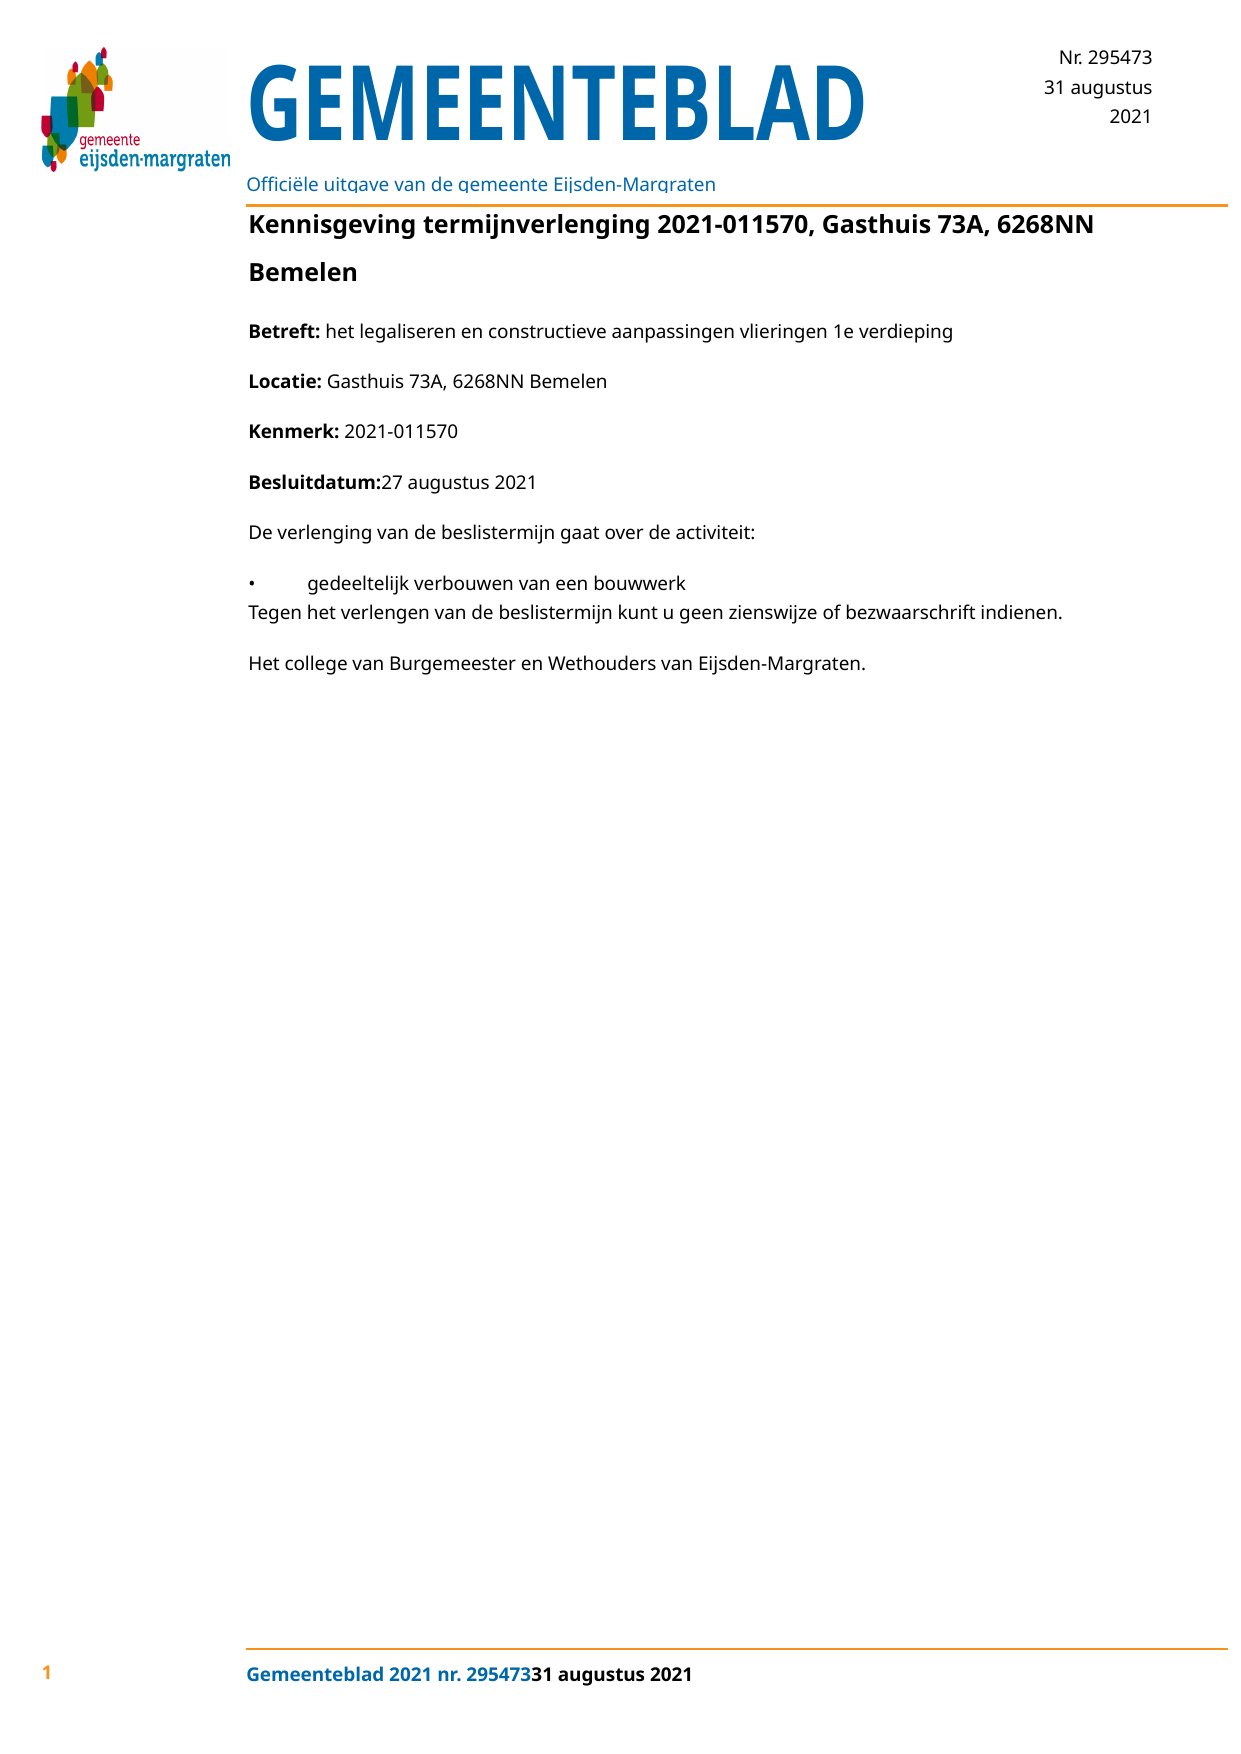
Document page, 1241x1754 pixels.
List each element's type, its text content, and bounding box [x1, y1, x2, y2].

picture [41, 47, 231, 172]
text Tegen het verlengen van de beslistermijn kunt u geen zienswijze of bezwaarschrift indienen. [248, 599, 1152, 625]
text De verlenging van de beslistermijn gaat over de activiteit: [248, 519, 1152, 545]
text Het college van Burgemeester en Wethouders van Eijsden-Margraten. [248, 650, 1152, 676]
text Kenmerk: 2021-011570 [248, 419, 1152, 444]
text Besluitdatum:27 augustus 2021 [248, 469, 1152, 495]
text Kennisgeving termijnverlenging 2021-011570, Gasthuis 73A, 6268NN Bemelen [248, 207, 1152, 288]
text Locatie: Gasthuis 73A, 6268NN Bemelen [248, 368, 1152, 394]
list gedeeltelijk verbouwen van een bouwwerk [248, 570, 1152, 596]
text Betreft: het legaliseren en constructieve aanpassingen vlieringen 1e verdieping [248, 318, 1152, 344]
